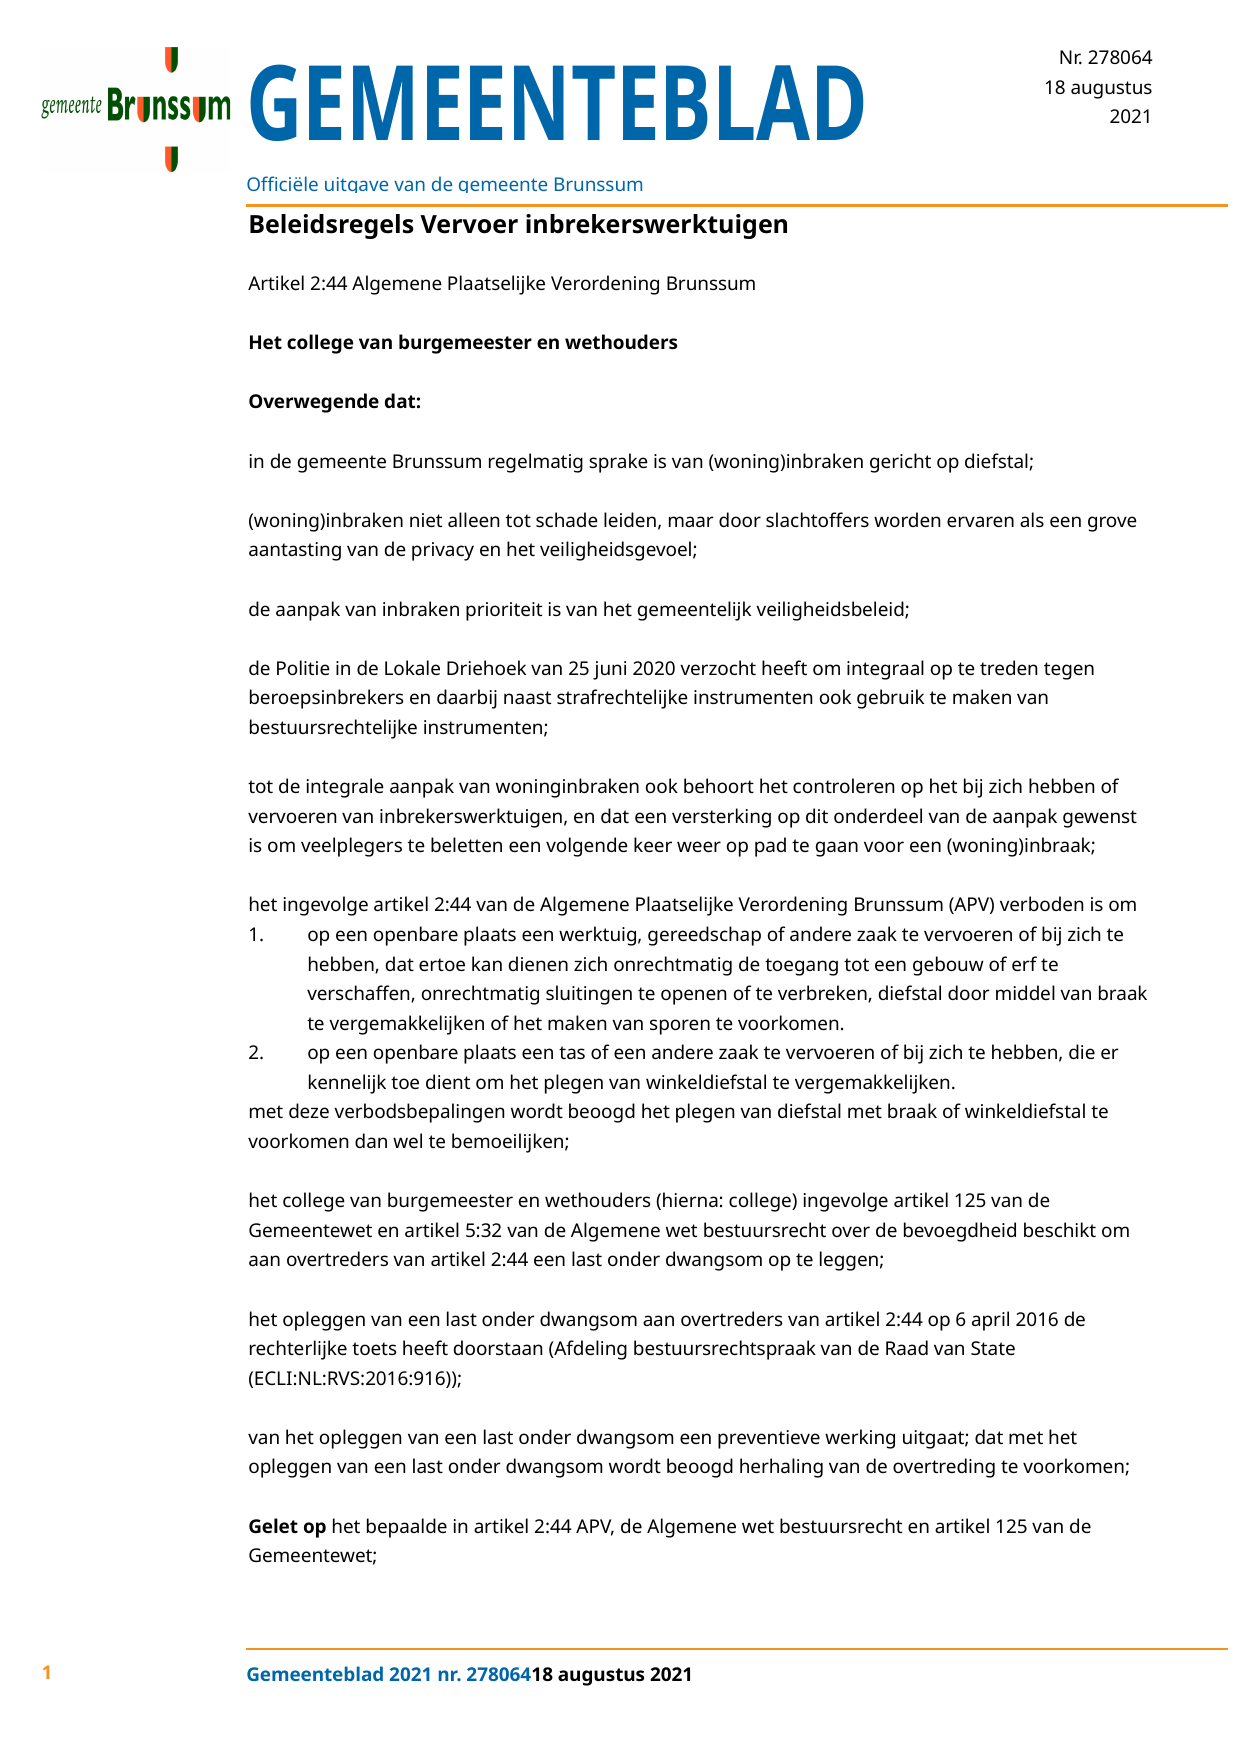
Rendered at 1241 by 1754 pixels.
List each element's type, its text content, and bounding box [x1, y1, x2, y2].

text (woning)inbraken niet alleen tot schade leiden, maar door slachtoffers worden ervaren als een grove aantasting van de privacy en het veiligheidsgevoel; [248, 507, 1152, 562]
text tot de integrale aanpak van woninginbraken ook behoort het controleren op het bij zich hebben of vervoeren van inbrekerswerktuigen, en dat een versterking op dit onderdeel van de aanpak gewenst is om veelplegers te beletten een volgende keer weer op pad te gaan voor een (woning)inbraak; [248, 773, 1152, 858]
picture [41, 47, 231, 172]
text het opleggen van een last onder dwangsom aan overtreders van artikel 2:44 op 6 april 2016 de rechterlijke toets heeft doorstaan (Afdeling bestuursrechtspraak van de Raad van State (ECLI:NL:RVS:2016:916)); [248, 1306, 1152, 1391]
text Overwegende dat: [248, 389, 1152, 414]
text het ingevolge artikel 2:44 van de Algemene Plaatselijke Verordening Brunssum (APV) verboden is om [248, 892, 1152, 917]
text de Politie in de Lokale Driehoek van 25 juni 2020 verzocht heeft om integraal op te treden tegen beroepsinbrekers en daarbij naast strafrechtelijke instrumenten ook gebruik te maken van bestuursrechtelijke instrumenten; [248, 655, 1152, 740]
text Beleidsregels Vervoer inbrekerswerktuigen [248, 207, 1152, 241]
text van het opleggen van een last onder dwangsom een preventieve werking uitgaat; dat met het opleggen van een last onder dwangsom wordt beoogd herhaling van de overtreding te voorkomen; [248, 1424, 1152, 1479]
text met deze verbodsbepalingen wordt beoogd het plegen van diefstal met braak of winkeldiefstal te voorkomen dan wel te bemoeilijken; [248, 1099, 1152, 1154]
list op een openbare plaats een werktuig, gereedschap of andere zaak te vervoeren of bij zich te hebben, dat ertoe kan dienen zich onrechtmatig de toegang tot een gebouw of erf te verschaffen, onrechtmatig sluitingen te openen of te verbreken, diefstal door middel van braak te vergemakkelijken of het maken van sporen te voorkomen. [248, 921, 1152, 1036]
text in de gemeente Brunssum regelmatig sprake is van (woning)inbraken gericht op diefstal; [248, 448, 1152, 473]
text Gelet op het bepaalde in artikel 2:44 APV, de Algemene wet bestuursrecht en artikel 125 van de Gemeentewet; [248, 1513, 1152, 1568]
text Artikel 2:44 Algemene Plaatselijke Verordening Brunssum [248, 270, 1152, 296]
text de aanpak van inbraken prioriteit is van het gemeentelijk veiligheidsbeleid; [248, 596, 1152, 621]
text het college van burgemeester en wethouders (hierna: college) ingevolge artikel 125 van de Gemeentewet en artikel 5:32 van de Algemene wet bestuursrecht over de bevoegdheid beschikt om aan overtreders van artikel 2:44 een last onder dwangsom op te leggen; [248, 1187, 1152, 1272]
list op een openbare plaats een tas of een andere zaak te vervoeren of bij zich te hebben, die er kennelijk toe dient om het plegen van winkeldiefstal te vergemakkelijken. [248, 1039, 1152, 1095]
text Het college van burgemeester en wethouders [248, 329, 1152, 355]
